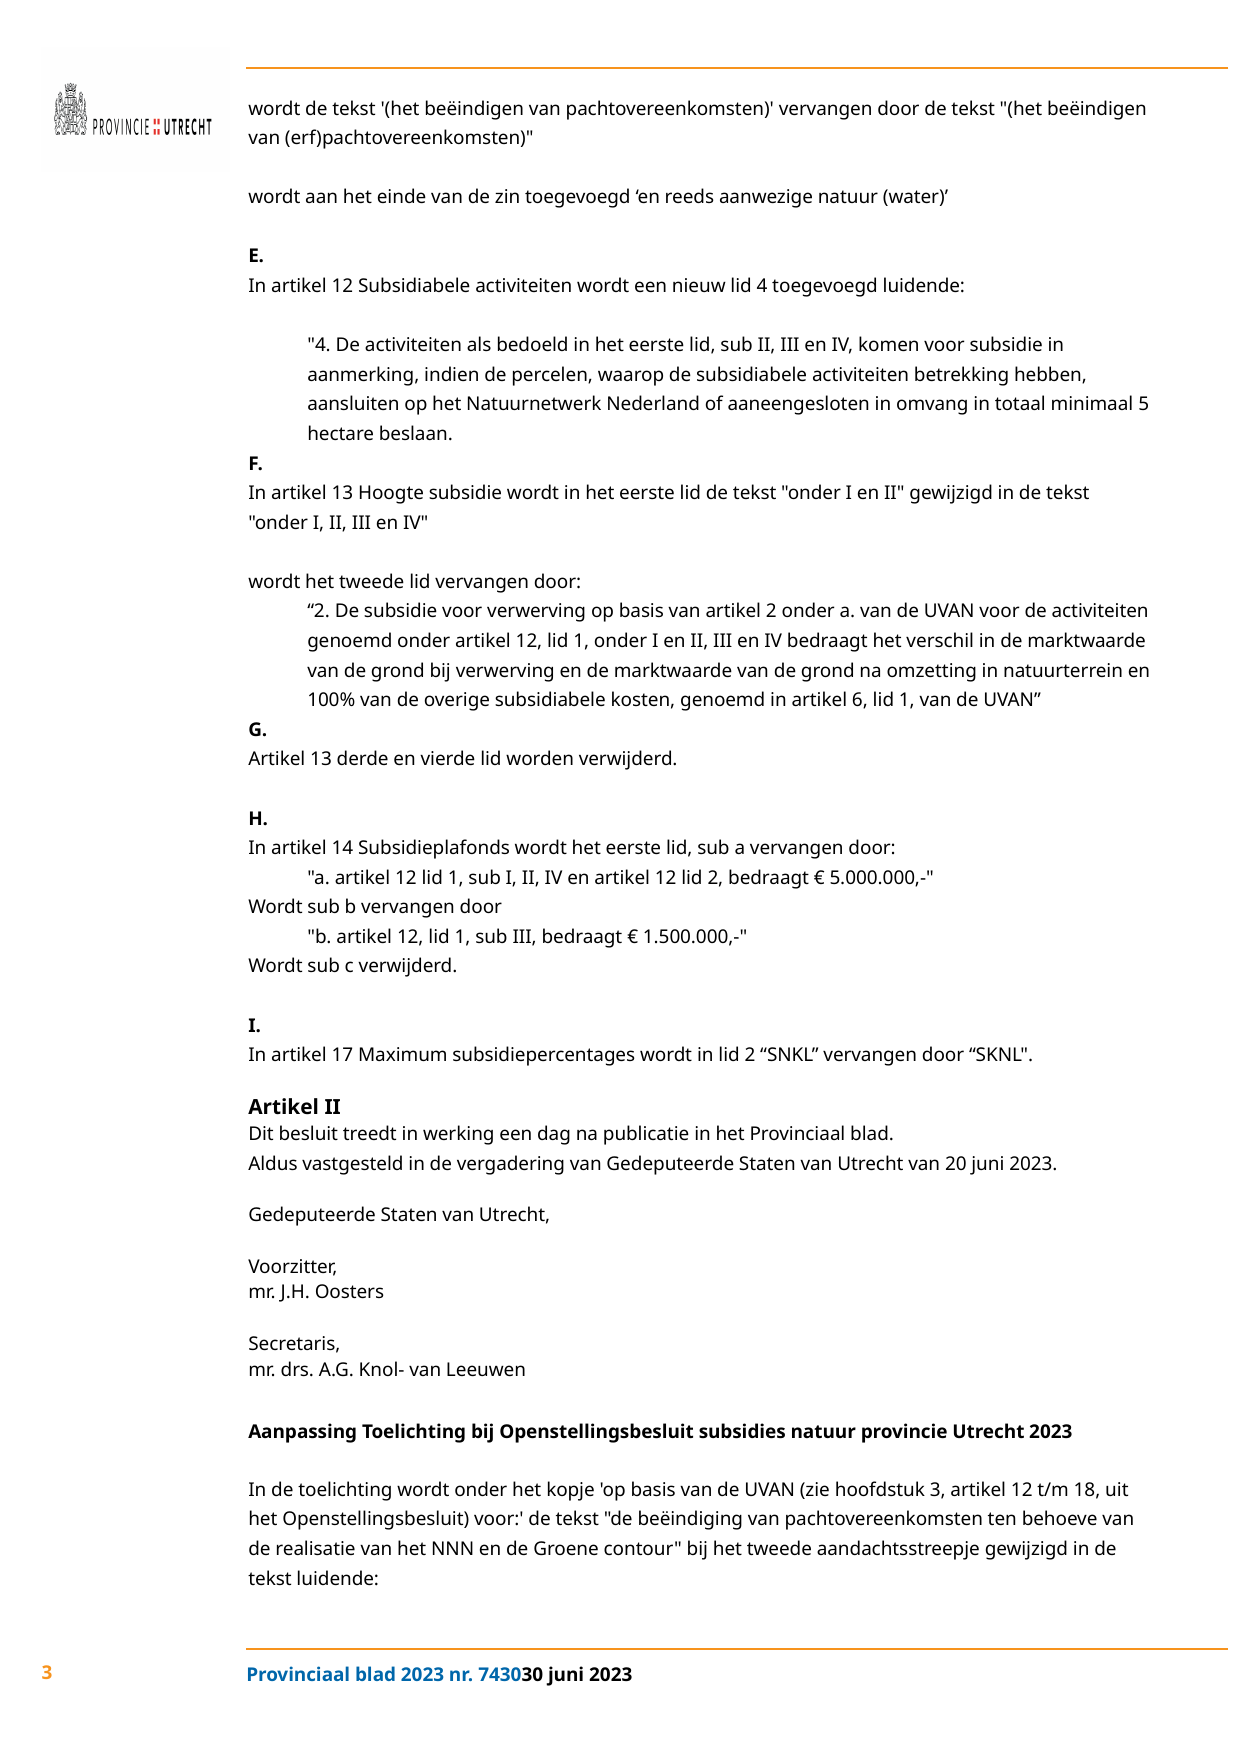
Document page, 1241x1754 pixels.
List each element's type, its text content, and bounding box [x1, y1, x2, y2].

text wordt het tweede lid vervangen door: [248, 568, 1152, 594]
picture [41, 47, 231, 172]
text In artikel 17 Maximum subsidiepercentages wordt in lid 2 “SNKL” vervangen door “SKNL". [248, 1041, 1152, 1067]
text I. [248, 1012, 1152, 1038]
text Secretaris, [248, 1330, 1152, 1356]
text G. [248, 716, 1152, 742]
text Wordt sub c verwijderd. [248, 953, 1152, 978]
text Artikel II [248, 1092, 1152, 1120]
list “2. De subsidie voor verwerving op basis van artikel 2 onder a. van de UVAN voor de activiteiten genoemd onder artikel 12, lid 1, onder I en II, III en IV bedraagt het verschil in de marktwaarde van de grond bij verwerving en de marktwaarde van de grond na omzetting in natuurterrein en 100% van de overige subsidiabele kosten, genoemd in artikel 6, lid 1, van de UVAN” [248, 598, 1152, 712]
list "4. De activiteiten als bedoeld in het eerste lid, sub II, III en IV, komen voor subsidie in aanmerking, indien de percelen, waarop de subsidiabele activiteiten betrekking hebben, aansluiten op het Natuurnetwerk Nederland of aaneengesloten in omvang in totaal minimaal 5 hectare beslaan. [248, 331, 1152, 446]
text mr. drs. A.G. Knol- van Leeuwen [248, 1356, 1152, 1381]
list "b. artikel 12, lid 1, sub III, bedraagt € 1.500.000,-" [248, 923, 1152, 949]
text F. [248, 450, 1152, 476]
text H. [248, 805, 1152, 831]
text Voorzitter, [248, 1253, 1152, 1278]
text mr. J.H. Oosters [248, 1278, 1152, 1304]
text Gedeputeerde Staten van Utrecht, [248, 1201, 1152, 1227]
text Wordt sub b vervangen door [248, 893, 1152, 919]
text E. [248, 243, 1152, 268]
text Artikel 13 derde en vierde lid worden verwijderd. [248, 746, 1152, 771]
text Aanpassing Toelichting bij Openstellingsbesluit subsidies natuur provincie Utrecht 2023 [248, 1407, 1152, 1447]
text In artikel 14 Subsidieplafonds wordt het eerste lid, sub a vervangen door: [248, 834, 1152, 860]
text In artikel 13 Hoogte subsidie wordt in het eerste lid de tekst "onder I en II" gewijzigd in de tekst "onder I, II, III en IV" [248, 479, 1152, 535]
text wordt aan het einde van de zin toegevoegd ‘en reeds aanwezige natuur (water)’ [248, 183, 1152, 209]
text Dit besluit treedt in werking een dag na publicatie in het Provinciaal blad. [248, 1120, 1152, 1146]
text Aldus vastgesteld in de vergadering van Gedeputeerde Staten van Utrecht van 20 juni 2023. [248, 1150, 1152, 1176]
list "a. artikel 12 lid 1, sub I, II, IV en artikel 12 lid 2, bedraagt € 5.000.000,-" [248, 864, 1152, 890]
text wordt de tekst '(het beëindigen van pachtovereenkomsten)' vervangen door de tekst "(het beëindigen van (erf)pachtovereenkomsten)" [248, 95, 1152, 150]
text In artikel 12 Subsidiabele activiteiten wordt een nieuw lid 4 toegevoegd luidende: [248, 272, 1152, 298]
text In de toelichting wordt onder het kopje 'op basis van de UVAN (zie hoofdstuk 3, artikel 12 t/m 18, uit het Openstellingsbesluit) voor:' de tekst "de beëindiging van pachtovereenkomsten ten behoeve van de realisatie van het NNN en de Groene contour" bij het tweede aandachtsstreepje gewijzigd in de tekst luidende: [248, 1476, 1152, 1591]
